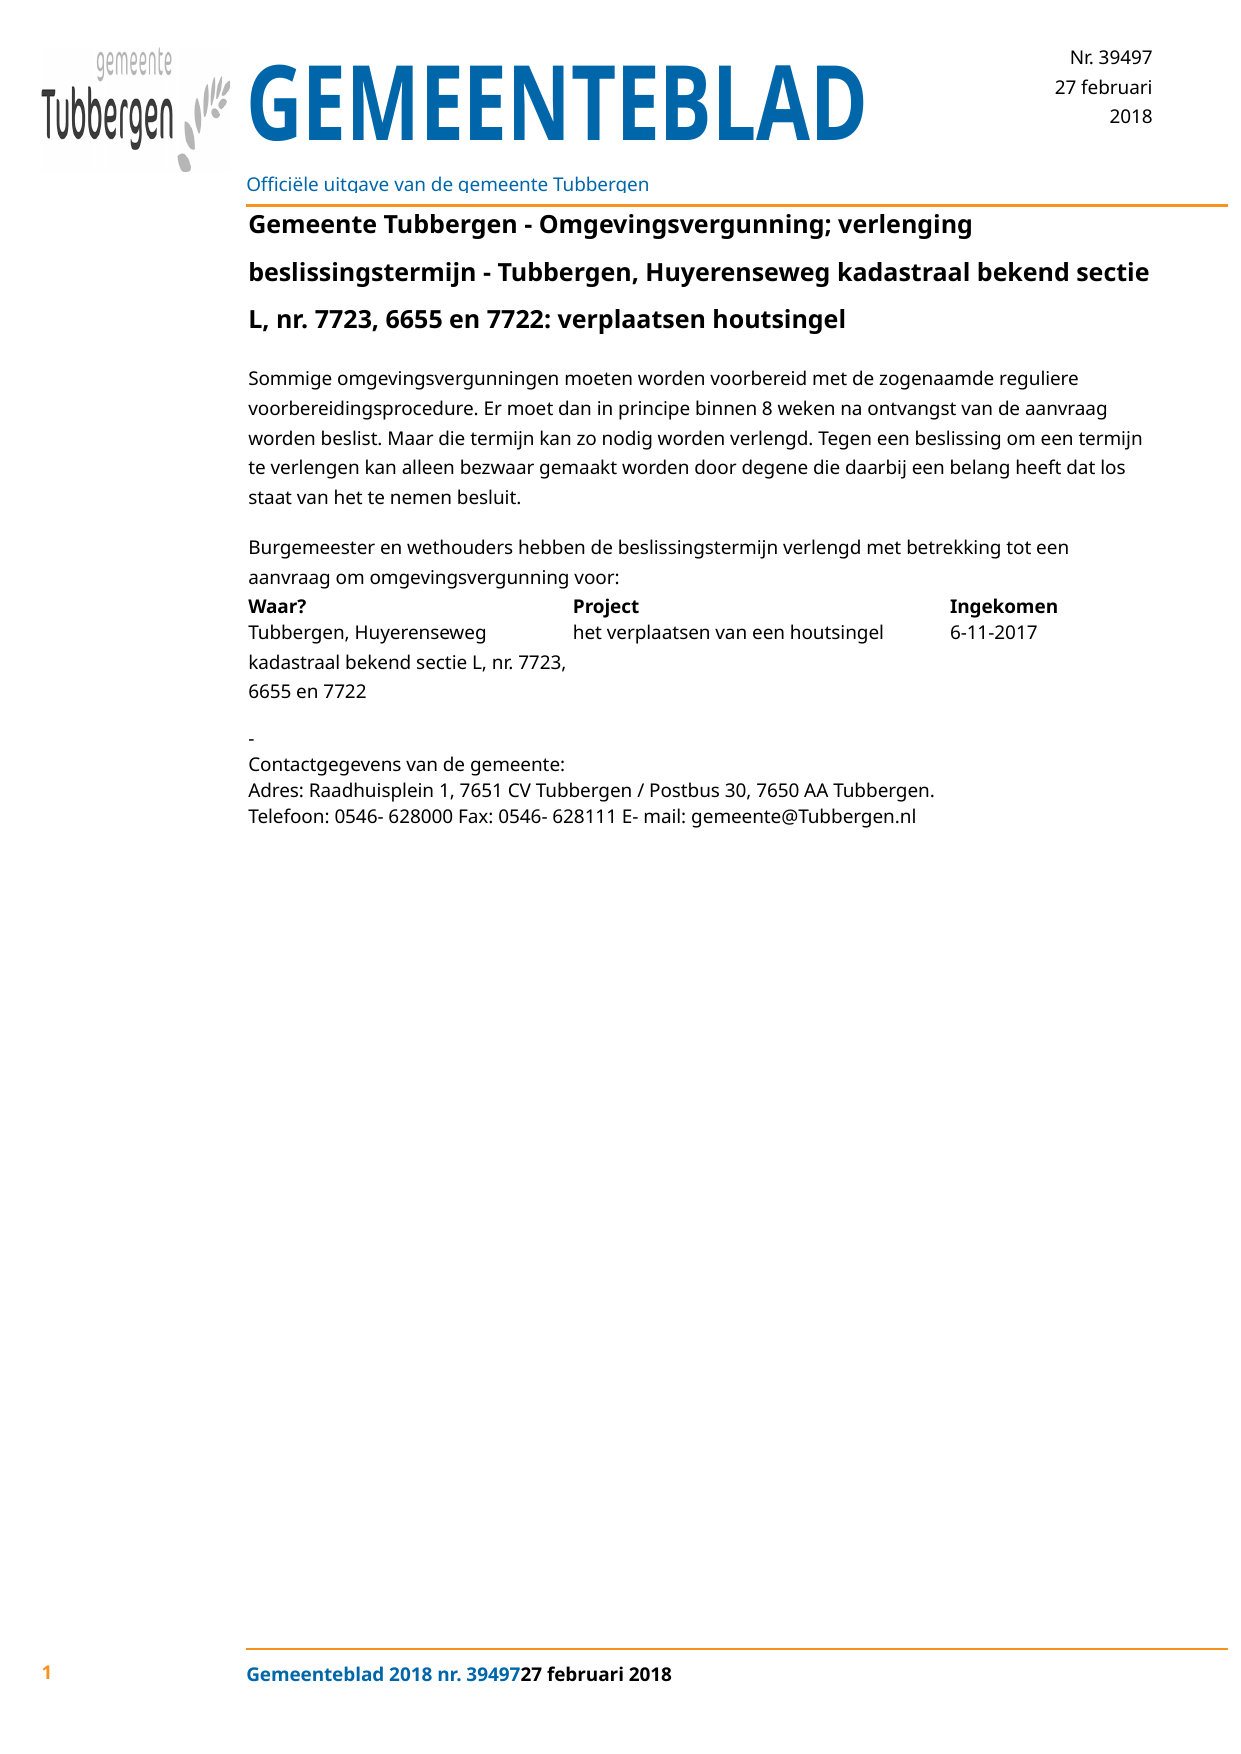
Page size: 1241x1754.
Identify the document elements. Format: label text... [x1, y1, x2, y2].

table_cell het verplaatsen van een houtsingel [573, 619, 950, 704]
text Telefoon: 0546- 628000 Fax: 0546- 628111 E- mail: gemeente@Tubbergen.nl [248, 803, 1152, 828]
table_header Project [573, 594, 950, 619]
text - [248, 726, 1152, 751]
picture [41, 47, 231, 172]
text Burgemeester en wethouders hebben de beslissingstermijn verlengd met betrekking tot een aanvraag om omgevingsvergunning voor: [248, 534, 1152, 589]
table_header Ingekomen [950, 594, 1152, 619]
table_header Waar? [248, 594, 573, 619]
text Adres: Raadhuisplein 1, 7651 CV Tubbergen / Postbus 30, 7650 AA Tubbergen. [248, 777, 1152, 803]
table_cell 6-11-2017 [950, 619, 1152, 704]
text Contactgegevens van de gemeente: [248, 751, 1152, 777]
text Gemeente Tubbergen - Omgevingsvergunning; verlenging beslissingstermijn - Tubbergen, Huyerenseweg kadastraal bekend sectie L, nr. 7723, 6655 en 7722: verplaatsen houtsingel [248, 207, 1152, 336]
text Sommige omgevingsvergunningen moeten worden voorbereid met de zogenaamde reguliere voorbereidingsprocedure. Er moet dan in principe binnen 8 weken na ontvangst van de aanvraag worden beslist. Maar die termijn kan zo nodig worden verlengd. Tegen een beslissing om een termijn te verlengen kan alleen bezwaar gemaakt worden door degene die daarbij een belang heeft dat los staat van het te nemen besluit. [248, 366, 1152, 509]
table_cell Tubbergen, Huyerenseweg kadastraal bekend sectie L, nr. 7723, 6655 en 7722 [248, 619, 573, 704]
